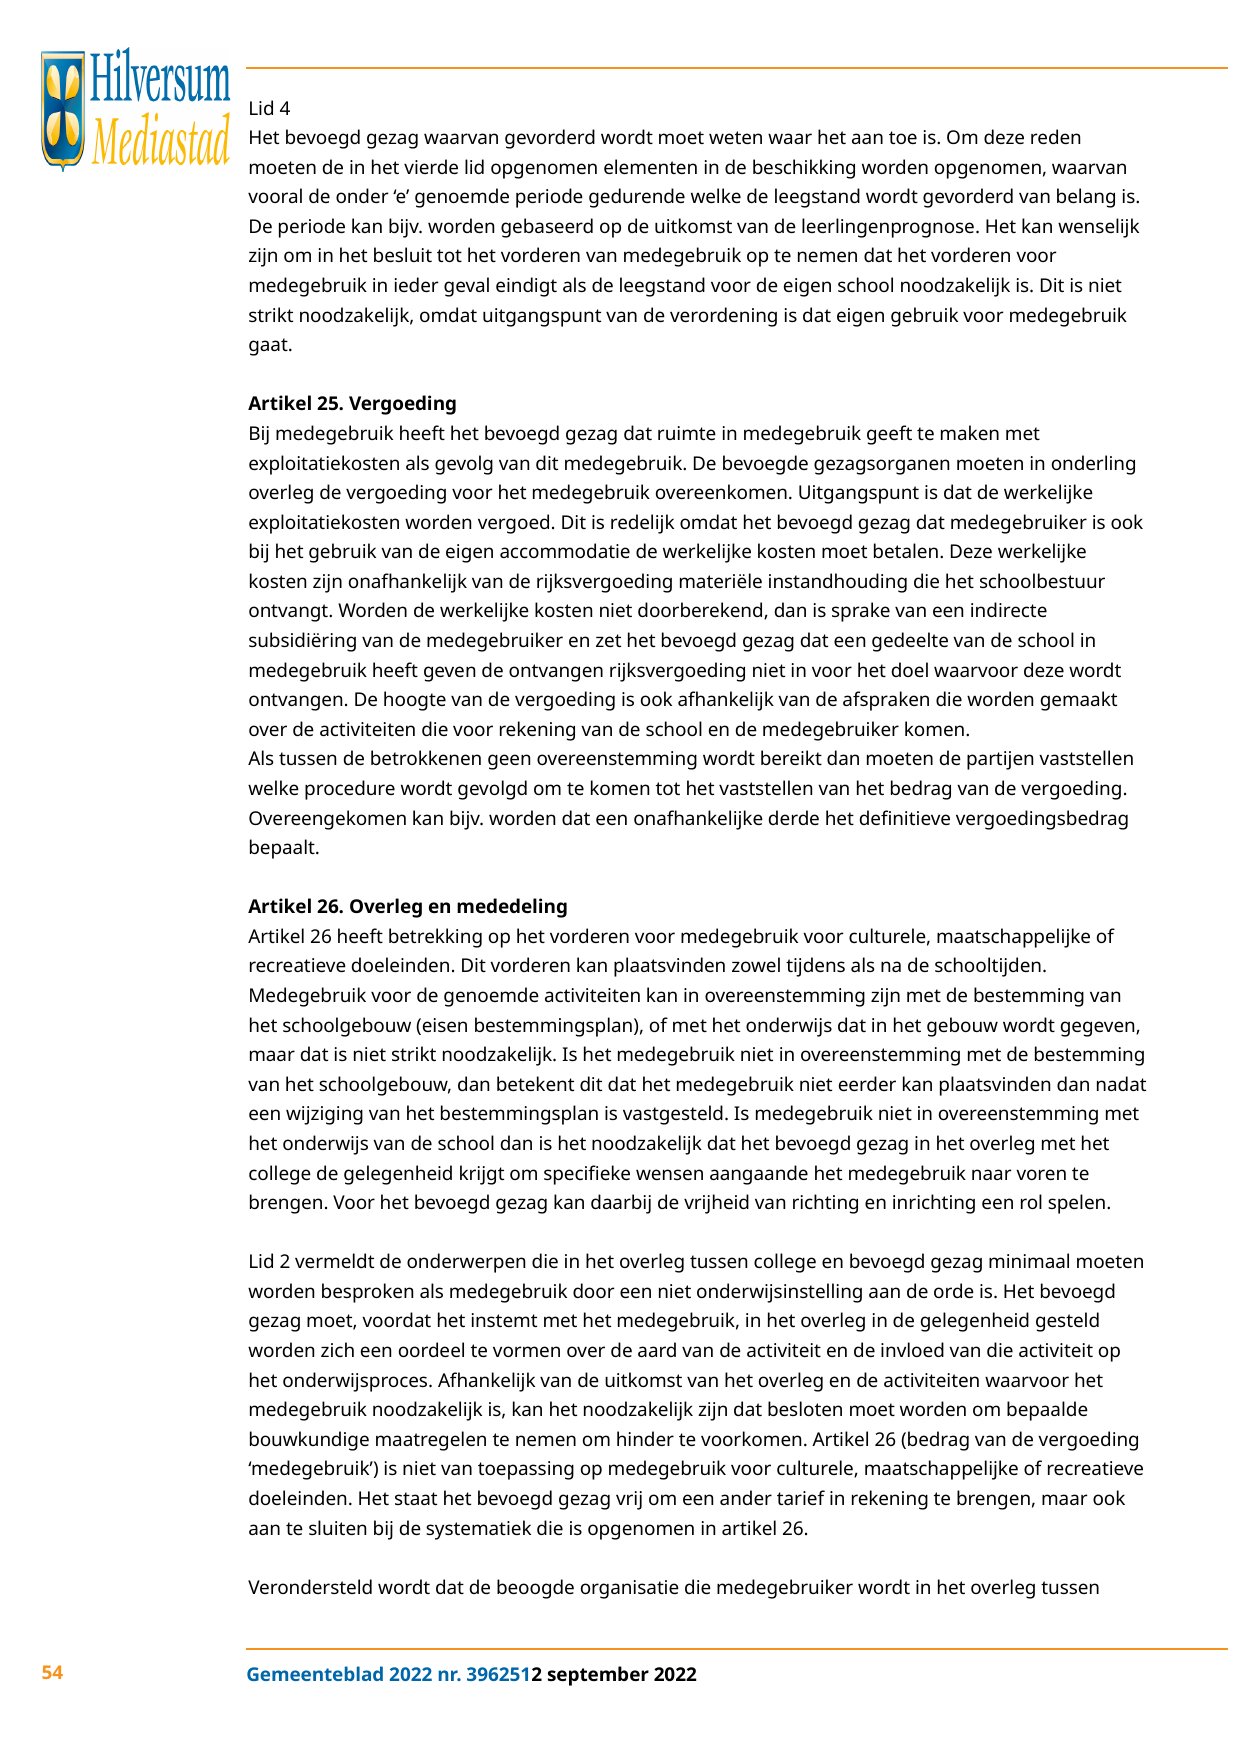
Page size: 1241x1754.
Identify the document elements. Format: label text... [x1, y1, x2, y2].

text Het bevoegd gezag waarvan gevorderd wordt moet weten waar het aan toe is. Om deze reden moeten de in het vierde lid opgenomen elementen in de beschikking worden opgenomen, waarvan vooral de onder ‘e’ genoemde periode gedurende welke de leegstand wordt gevorderd van belang is. De periode kan bijv. worden gebaseerd op de uitkomst van de leerlingenprognose. Het kan wenselijk zijn om in het besluit tot het vorderen van medegebruik op te nemen dat het vorderen voor medegebruik in ieder geval eindigt als de leegstand voor de eigen school noodzakelijk is. Dit is niet strikt noodzakelijk, omdat uitgangspunt van de verordening is dat eigen gebruik voor medegebruik gaat. [248, 124, 1152, 357]
text Artikel 25. Vergoeding [248, 391, 1152, 416]
text Lid 2 vermeldt de onderwerpen die in het overleg tussen college en bevoegd gezag minimaal moeten worden besproken als medegebruik door een niet onderwijsinstelling aan de orde is. Het bevoegd gezag moet, voordat het instemt met het medegebruik, in het overleg in de gelegenheid gesteld worden zich een oordeel te vormen over de aard van de activiteit en de invloed van die activiteit op het onderwijsproces. Afhankelijk van de uitkomst van het overleg en de activiteiten waarvoor het medegebruik noodzakelijk is, kan het noodzakelijk zijn dat besloten moet worden om bepaalde bouwkundige maatregelen te nemen om hinder te voorkomen. Artikel 26 (bedrag van de vergoeding ‘medegebruik’) is niet van toepassing op medegebruik voor culturele, maatschappelijke of recreatieve doeleinden. Het staat het bevoegd gezag vrij om een ander tarief in rekening te brengen, maar ook aan te sluiten bij de systematiek die is opgenomen in artikel 26. [248, 1248, 1152, 1541]
text Bij medegebruik heeft het bevoegd gezag dat ruimte in medegebruik geeft te maken met exploitatiekosten als gevolg van dit medegebruik. De bevoegde gezagsorganen moeten in onderling overleg de vergoeding voor het medegebruik overeenkomen. Uitgangspunt is dat de werkelijke exploitatiekosten worden vergoed. Dit is redelijk omdat het bevoegd gezag dat medegebruiker is ook bij het gebruik van de eigen accommodatie de werkelijke kosten moet betalen. Deze werkelijke kosten zijn onafhankelijk van de rijksvergoeding materiële instandhouding die het schoolbestuur ontvangt. Worden de werkelijke kosten niet doorberekend, dan is sprake van een indirecte subsidiëring van de medegebruiker en zet het bevoegd gezag dat een gedeelte van de school in medegebruik heeft geven de ontvangen rijksvergoeding niet in voor het doel waarvoor deze wordt ontvangen. De hoogte van de vergoeding is ook afhankelijk van de afspraken die worden gemaakt over de activiteiten die voor rekening van de school en de medegebruiker komen. [248, 420, 1152, 742]
text Lid 4 [248, 95, 1152, 121]
text Artikel 26 heeft betrekking op het vorderen voor medegebruik voor culturele, maatschappelijke of recreatieve doeleinden. Dit vorderen kan plaatsvinden zowel tijdens als na de schooltijden. Medegebruik voor de genoemde activiteiten kan in overeenstemming zijn met de bestemming van het schoolgebouw (eisen bestemmingsplan), of met het onderwijs dat in het gebouw wordt gegeven, maar dat is niet strikt noodzakelijk. Is het medegebruik niet in overeenstemming met de bestemming van het schoolgebouw, dan betekent dit dat het medegebruik niet eerder kan plaatsvinden dan nadat een wijziging van het bestemmingsplan is vastgesteld. Is medegebruik niet in overeenstemming met het onderwijs van de school dan is het noodzakelijk dat het bevoegd gezag in het overleg met het college de gelegenheid krijgt om specifieke wensen aangaande het medegebruik naar voren te brengen. Voor het bevoegd gezag kan daarbij de vrijheid van richting en inrichting een rol spelen. [248, 923, 1152, 1215]
text Verondersteld wordt dat de beoogde organisatie die medegebruiker wordt in het overleg tussen [248, 1574, 1152, 1600]
picture [41, 47, 231, 172]
text Als tussen de betrokkenen geen overeenstemming wordt bereikt dan moeten de partijen vaststellen welke procedure wordt gevolgd om te komen tot het vaststellen van het bedrag van de vergoeding. Overeengekomen kan bijv. worden dat een onafhankelijke derde het definitieve vergoedingsbedrag bepaalt. [248, 746, 1152, 860]
text Artikel 26. Overleg en mededeling [248, 893, 1152, 919]
